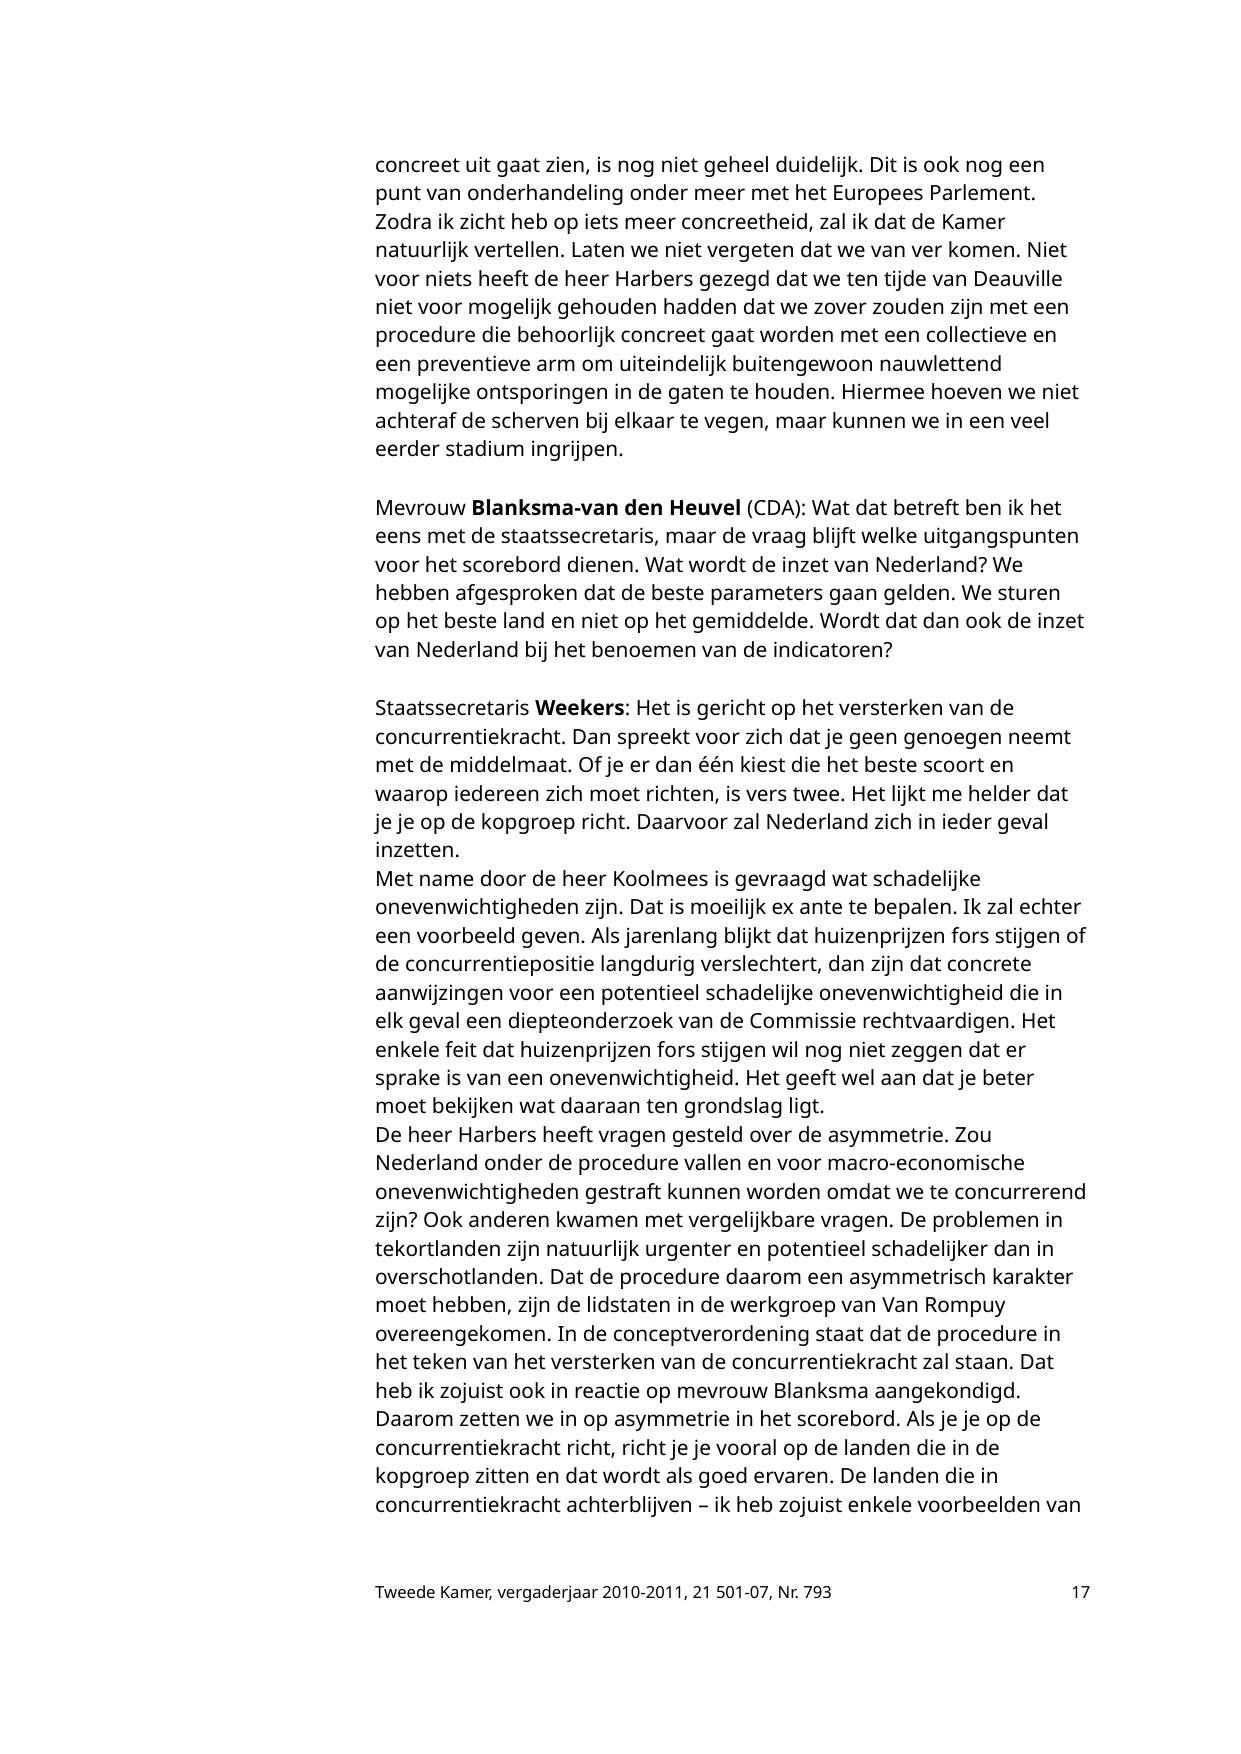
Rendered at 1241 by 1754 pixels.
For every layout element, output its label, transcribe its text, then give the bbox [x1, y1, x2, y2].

text Staatssecretaris Weekers: Het is gericht op het versterken van de concurrentiekracht. Dan spreekt voor zich dat je geen genoegen neemt met de middelmaat. Of je er dan één kiest die het beste scoort en waarop iedereen zich moet richten, is vers twee. Het lijkt me helder dat je je op de kopgroep richt. Daarvoor zal Nederland zich in ieder geval inzetten. [375, 693, 1090, 864]
text Met name door de heer Koolmees is gevraagd wat schadelijke onevenwichtigheden zijn. Dat is moeilijk ex ante te bepalen. Ik zal echter een voorbeeld geven. Als jarenlang blijkt dat huizenprijzen fors stijgen of de concurrentiepositie langdurig verslechtert, dan zijn dat concrete aanwijzingen voor een potentieel schadelijke onevenwichtigheid die in elk geval een diepteonderzoek van de Commissie rechtvaardigen. Het enkele feit dat huizenprijzen fors stijgen wil nog niet zeggen dat er sprake is van een onevenwichtigheid. Het geeft wel aan dat je beter moet bekijken wat daaraan ten grondslag ligt. [375, 864, 1090, 1120]
text Mevrouw Blanksma-van den Heuvel (CDA): Wat dat betreft ben ik het eens met de staatssecretaris, maar de vraag blijft welke uitgangspunten voor het scorebord dienen. Wat wordt de inzet van Nederland? We hebben afgesproken dat de beste parameters gaan gelden. We sturen op het beste land en niet op het gemiddelde. Wordt dat dan ook de inzet van Nederland bij het benoemen van de indicatoren? [375, 493, 1090, 663]
text De heer Harbers heeft vragen gesteld over de asymmetrie. Zou Nederland onder de procedure vallen en voor macro-economische onevenwichtigheden gestraft kunnen worden omdat we te concurrerend zijn? Ook anderen kwamen met vergelijkbare vragen. De problemen in tekortlanden zijn natuurlijk urgenter en potentieel schadelijker dan in overschotlanden. Dat de procedure daarom een asymmetrisch karakter moet hebben, zijn de lidstaten in de werkgroep van Van Rompuy overeengekomen. In de conceptverordening staat dat de procedure in het teken van het versterken van de concurrentiekracht zal staan. Dat heb ik zojuist ook in reactie op mevrouw Blanksma aangekondigd. Daarom zetten we in op asymmetrie in het scorebord. Als je je op de concurrentiekracht richt, richt je je vooral op de landen die in de kopgroep zitten en dat wordt als goed ervaren. De landen die in concurrentiekracht achterblijven – ik heb zojuist enkele voorbeelden van [375, 1120, 1090, 1518]
text concreet uit gaat zien, is nog niet geheel duidelijk. Dit is ook nog een punt van onderhandeling onder meer met het Europees Parlement. Zodra ik zicht heb op iets meer concreetheid, zal ik dat de Kamer natuurlijk vertellen. Laten we niet vergeten dat we van ver komen. Niet voor niets heeft de heer Harbers gezegd dat we ten tijde van Deauville niet voor mogelijk gehouden hadden dat we zover zouden zijn met een procedure die behoorlijk concreet gaat worden met een collectieve en een preventieve arm om uiteindelijk buitengewoon nauwlettend mogelijke ontsporingen in de gaten te houden. Hiermee hoeven we niet achteraf de scherven bij elkaar te vegen, maar kunnen we in een veel eerder stadium ingrijpen. [375, 150, 1090, 463]
